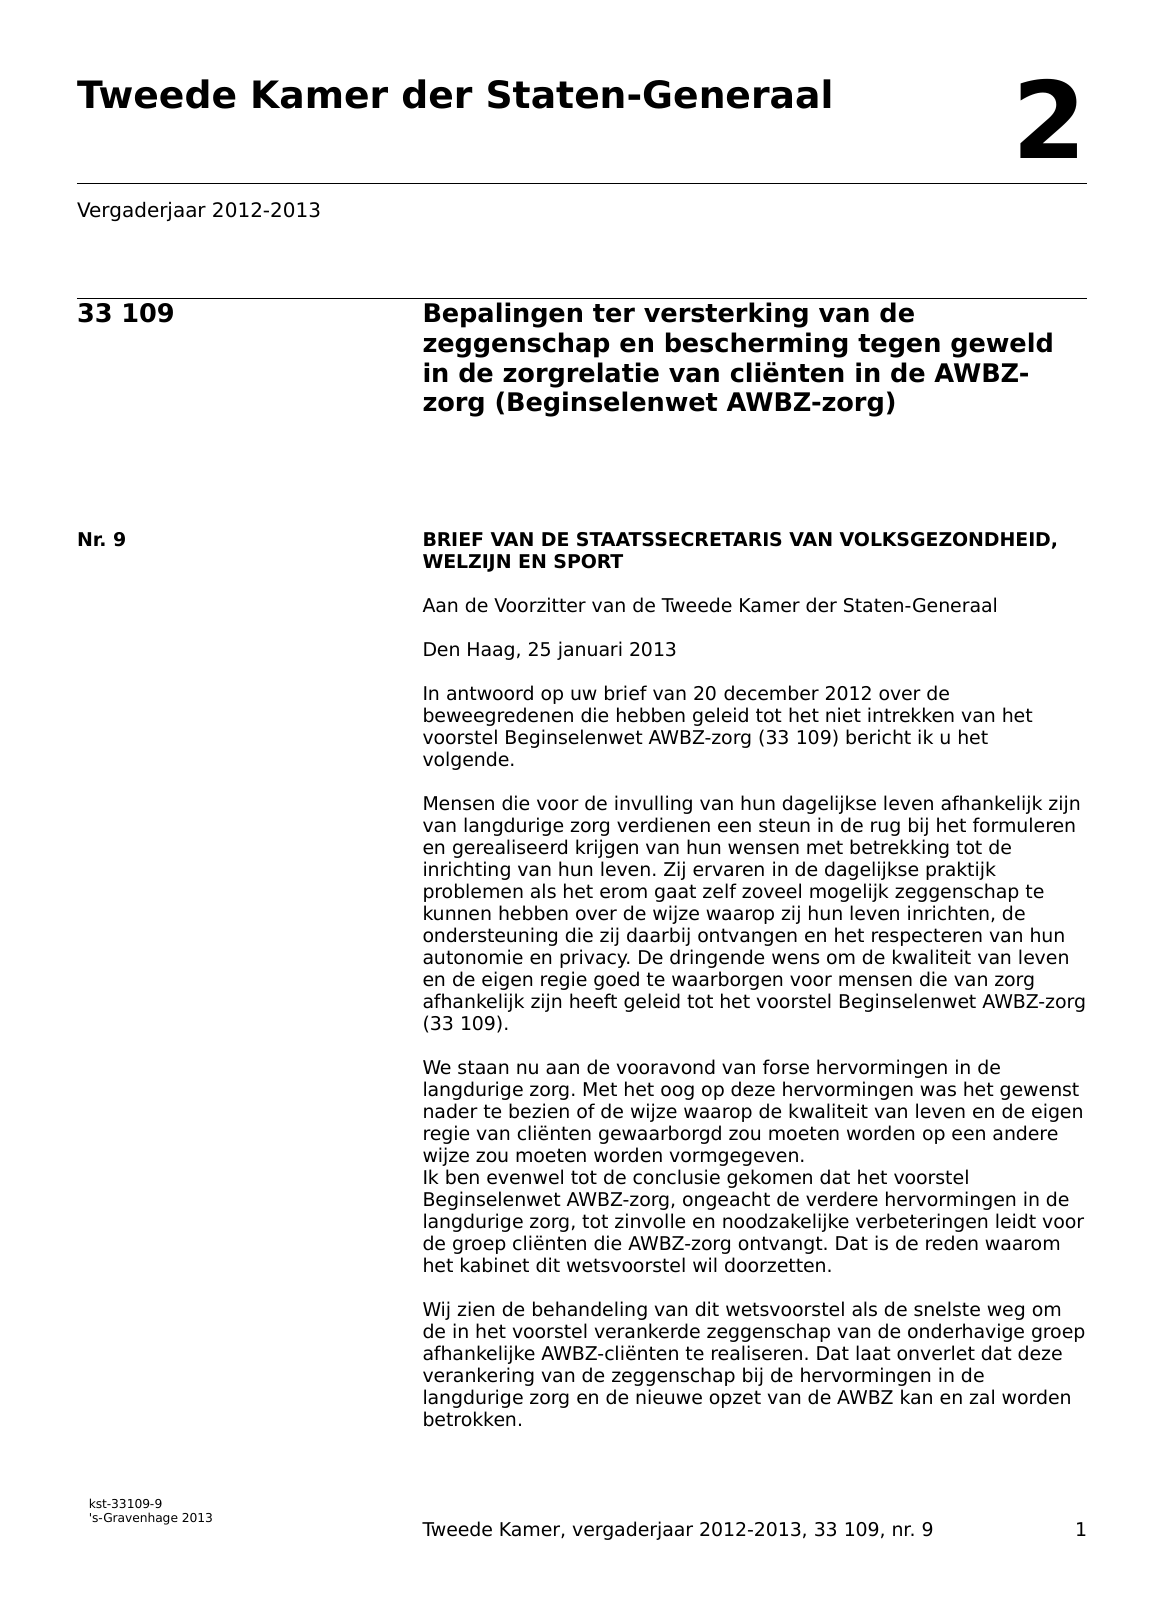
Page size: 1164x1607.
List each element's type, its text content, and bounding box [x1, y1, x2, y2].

text Aan de Voorzitter van de Tweede Kamer der Staten-Generaal [422, 595, 1087, 617]
subtitle Nr. 9 BRIEF VAN DE STAATSSECRETARIS VAN VOLKSGEZONDHEID, WELZIJN EN SPORT [77, 529, 1087, 573]
text kst-33109-9 [88, 1497, 323, 1511]
text Wij zien de behandeling van dit wetsvoorstel als de snelste weg om de in het voorstel verankerde zeggenschap van de onderhavige groep afhankelijke AWBZ-cliёnten te realiseren. Dat laat onverlet dat deze verankering van de zeggenschap bij de hervormingen in de langdurige zorg en de nieuwe opzet van de AWBZ kan en zal worden betrokken. [422, 1299, 1087, 1431]
text In antwoord op uw brief van 20 december 2012 over de beweegredenen die hebben geleid tot het niet intrekken van het voorstel Beginselenwet AWBZ-zorg (33 109) bericht ik u het volgende. [422, 683, 1087, 771]
text 's-Gravenhage 2013 [88, 1511, 323, 1525]
table_header 2 [886, 59, 1087, 183]
text Den Haag, 25 januari 2013 [422, 639, 1087, 661]
table_header Tweede Kamer der Staten-Generaal [77, 59, 886, 183]
text We staan nu aan de vooravond van forse hervormingen in de langdurige zorg. Met het oog op deze hervormingen was het gewenst nader te bezien of de wijze waarop de kwaliteit van leven en de eigen regie van cliënten gewaarborgd zou moeten worden op een andere wijze zou moeten worden vormgegeven. [422, 1057, 1087, 1167]
text Mensen die voor de invulling van hun dagelijkse leven afhankelijk zijn van langdurige zorg verdienen een steun in de rug bij het formuleren en gerealiseerd krijgen van hun wensen met betrekking tot de inrichting van hun leven. Zij ervaren in de dagelijkse praktijk problemen als het erom gaat zelf zoveel mogelijk zeggenschap te kunnen hebben over de wijze waarop zij hun leven inrichten, de ondersteuning die zij daarbij ontvangen en het respecteren van hun autonomie en privacy. De dringende wens om de kwaliteit van leven en de eigen regie goed te waarborgen voor mensen die van zorg afhankelijk zijn heeft geleid tot het voorstel Beginselenwet AWBZ-zorg (33 109). [422, 793, 1087, 1035]
table_cell Vergaderjaar 2012-2013 [77, 184, 1087, 298]
subtitle 33 109 Bepalingen ter versterking van de zeggenschap en bescherming tegen geweld in de zorgrelatie van cliënten in de AWBZ-zorg (Beginselenwet AWBZ-zorg) [77, 299, 1087, 418]
text Ik ben evenwel tot de conclusie gekomen dat het voorstel Beginselenwet AWBZ-zorg, ongeacht de verdere hervormingen in de langdurige zorg, tot zinvolle en noodzakelijke verbeteringen leidt voor de groep cliënten die AWBZ-zorg ontvangt. Dat is de reden waarom het kabinet dit wetsvoorstel wil doorzetten. [422, 1167, 1087, 1277]
